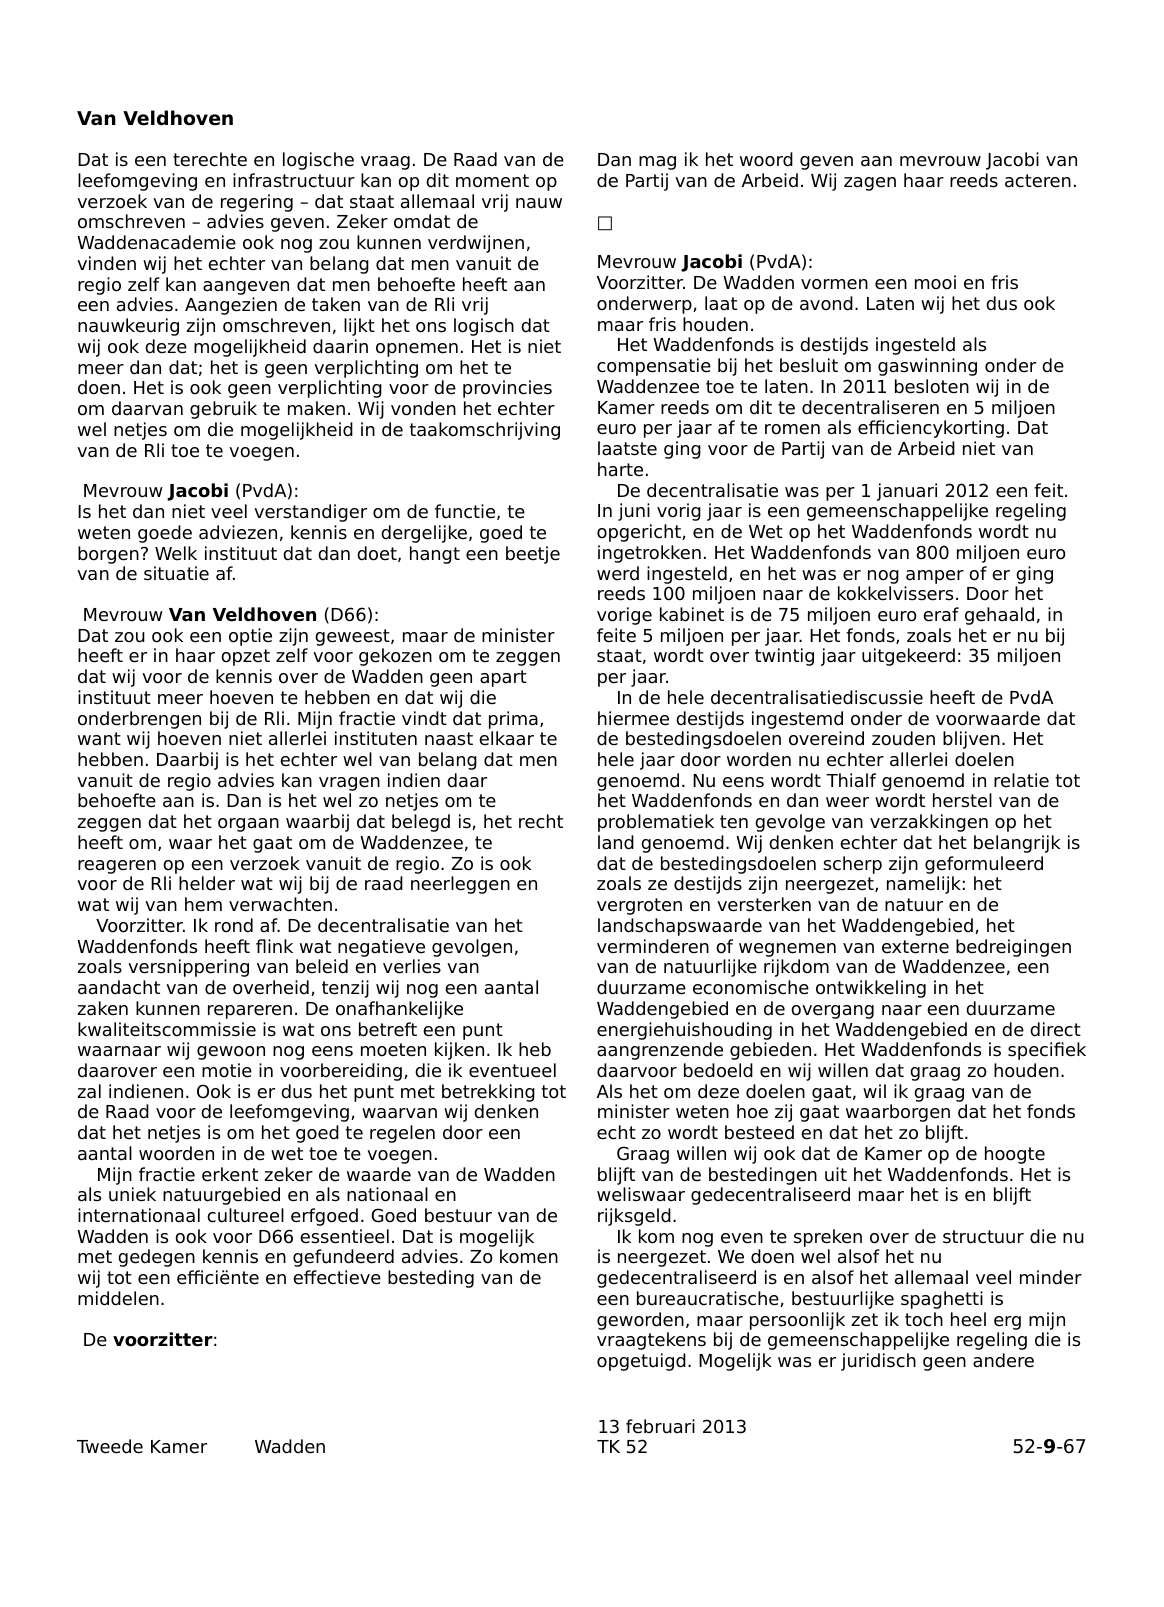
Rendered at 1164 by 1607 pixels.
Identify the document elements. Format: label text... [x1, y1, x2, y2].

text Ik kom nog even te spreken over de structuur die nu is neergezet. We doen wel alsof het nu gedecentraliseerd is en alsof het allemaal veel minder een bureaucratische, bestuurlijke spaghetti is geworden, maar persoonlijk zet ik toch heel erg mijn vraagtekens bij de gemeenschappelijke regeling die is opgetuigd. Mogelijk was er juridisch geen andere [596, 1227, 1087, 1372]
text Mevrouw Van Veldhoven (D66): [77, 605, 567, 626]
text Mevrouw Jacobi (PvdA): [77, 481, 567, 502]
text Mijn fractie erkent zeker de waarde van de Wadden als uniek natuurgebied en als nationaal en internationaal cultureel erfgoed. Goed bestuur van de Wadden is ook voor D66 essentieel. Dat is mogelijk met gedegen kennis en gefundeerd advies. Zo komen wij tot een efficiënte en effectieve besteding van de middelen. [77, 1164, 567, 1309]
text Voorzitter. De Wadden vormen een mooi en fris onderwerp, laat op de avond. Laten wij het dus ook maar fris houden. [596, 273, 1087, 335]
text De decentralisatie was per 1 januari 2012 een feit. In juni vorig jaar is een gemeenschappelijke regeling opgericht, en de Wet op het Waddenfonds wordt nu ingetrokken. Het Waddenfonds van 800 miljoen euro werd ingesteld, en het was er nog amper of er ging reeds 100 miljoen naar de kokkelvissers. Door het vorige kabinet is de 75 miljoen euro eraf gehaald, in feite 5 miljoen per jaar. Het fonds, zoals het er nu bij staat, wordt over twintig jaar uitgekeerd: 35 miljoen per jaar. [596, 480, 1087, 688]
text Dan mag ik het woord geven aan mevrouw Jacobi van de Partij van de Arbeid. Wij zagen haar reeds acteren. [596, 150, 1087, 192]
text In de hele decentralisatiediscussie heeft de PvdA hiermee destijds ingestemd onder de voorwaarde dat de bestedingsdoelen overeind zouden blijven. Het hele jaar door worden nu echter allerlei doelen genoemd. Nu eens wordt Thialf genoemd in relatie tot het Waddenfonds en dan weer wordt herstel van de problematiek ten gevolge van verzakkingen op het land genoemd. Wij denken echter dat het belangrijk is dat de bestedingsdoelen scherp zijn geformuleerd zoals ze destijds zijn neergezet, namelijk: het vergroten en versterken van de natuur en de landschapswaarde van het Waddengebied, het verminderen of wegnemen van externe bedreigingen van de natuurlijke rijkdom van de Waddenzee, een duurzame economische ontwikkeling in het Waddengebied en de overgang naar een duurzame energiehuishouding in het Waddengebied en de direct aangrenzende gebieden. Het Waddenfonds is specifiek daarvoor bedoeld en wij willen dat graag zo houden. Als het om deze doelen gaat, wil ik graag van de minister weten hoe zij gaat waarborgen dat het fonds echt zo wordt besteed en dat het zo blijft. [596, 688, 1087, 1144]
text □ [596, 212, 1087, 232]
text Graag willen wij ook dat de Kamer op de hoogte blijft van de bestedingen uit het Waddenfonds. Het is weliswaar gedecentraliseerd maar het is en blijft rijksgeld. [596, 1144, 1087, 1227]
text Is het dan niet veel verstandiger om de functie, te weten goede adviezen, kennis en dergelijke, goed te borgen? Welk instituut dat dan doet, hangt een beetje van de situatie af. [77, 502, 567, 585]
text Mevrouw Jacobi (PvdA): [596, 252, 1087, 273]
text Voorzitter. Ik rond af. De decentralisatie van het Waddenfonds heeft flink wat negatieve gevolgen, zoals versnippering van beleid en verlies van aandacht van de overheid, tenzij wij nog een aantal zaken kunnen repareren. De onafhankelijke kwaliteitscommissie is wat ons betreft een punt waarnaar wij gewoon nog eens moeten kijken. Ik heb daarover een motie in voorbereiding, die ik eventueel zal indienen. Ook is er dus het punt met betrekking tot de Raad voor de leefomgeving, waarvan wij denken dat het netjes is om het goed te regelen door een aantal woorden in de wet toe te voegen. [77, 916, 567, 1164]
text Dat is een terechte en logische vraag. De Raad van de leefomgeving en infrastructuur kan op dit moment op verzoek van de regering – dat staat allemaal vrij nauw omschreven – advies geven. Zeker omdat de Waddenacademie ook nog zou kunnen verdwijnen, vinden wij het echter van belang dat men vanuit de regio zelf kan aangeven dat men behoefte heeft aan een advies. Aangezien de taken van de Rli vrij nauwkeurig zijn omschreven, lijkt het ons logisch dat wij ook deze mogelijkheid daarin opnemen. Het is niet meer dan dat; het is geen verplichting om het te doen. Het is ook geen verplichting voor de provincies om daarvan gebruik te maken. Wij vonden het echter wel netjes om die mogelijkheid in de taakomschrijving van de Rli toe te voegen. [77, 150, 567, 461]
text Dat zou ook een optie zijn geweest, maar de minister heeft er in haar opzet zelf voor gekozen om te zeggen dat wij voor de kennis over de Wadden geen apart instituut meer hoeven te hebben en dat wij die onderbrengen bij de Rli. Mijn fractie vindt dat prima, want wij hoeven niet allerlei instituten naast elkaar te hebben. Daarbij is het echter wel van belang dat men vanuit de regio advies kan vragen indien daar behoefte aan is. Dan is het wel zo netjes om te zeggen dat het orgaan waarbij dat belegd is, het recht heeft om, waar het gaat om de Waddenzee, te reageren op een verzoek vanuit de regio. Zo is ook voor de Rli helder wat wij bij de raad neerleggen en wat wij van hem verwachten. [77, 626, 567, 916]
text De voorzitter: [77, 1329, 567, 1350]
text Het Waddenfonds is destijds ingesteld als compensatie bij het besluit om gaswinning onder de Waddenzee toe te laten. In 2011 besloten wij in de Kamer reeds om dit te decentraliseren en 5 miljoen euro per jaar af te romen als efficiencykorting. Dat laatste ging voor de Partij van de Arbeid niet van harte. [596, 335, 1087, 480]
